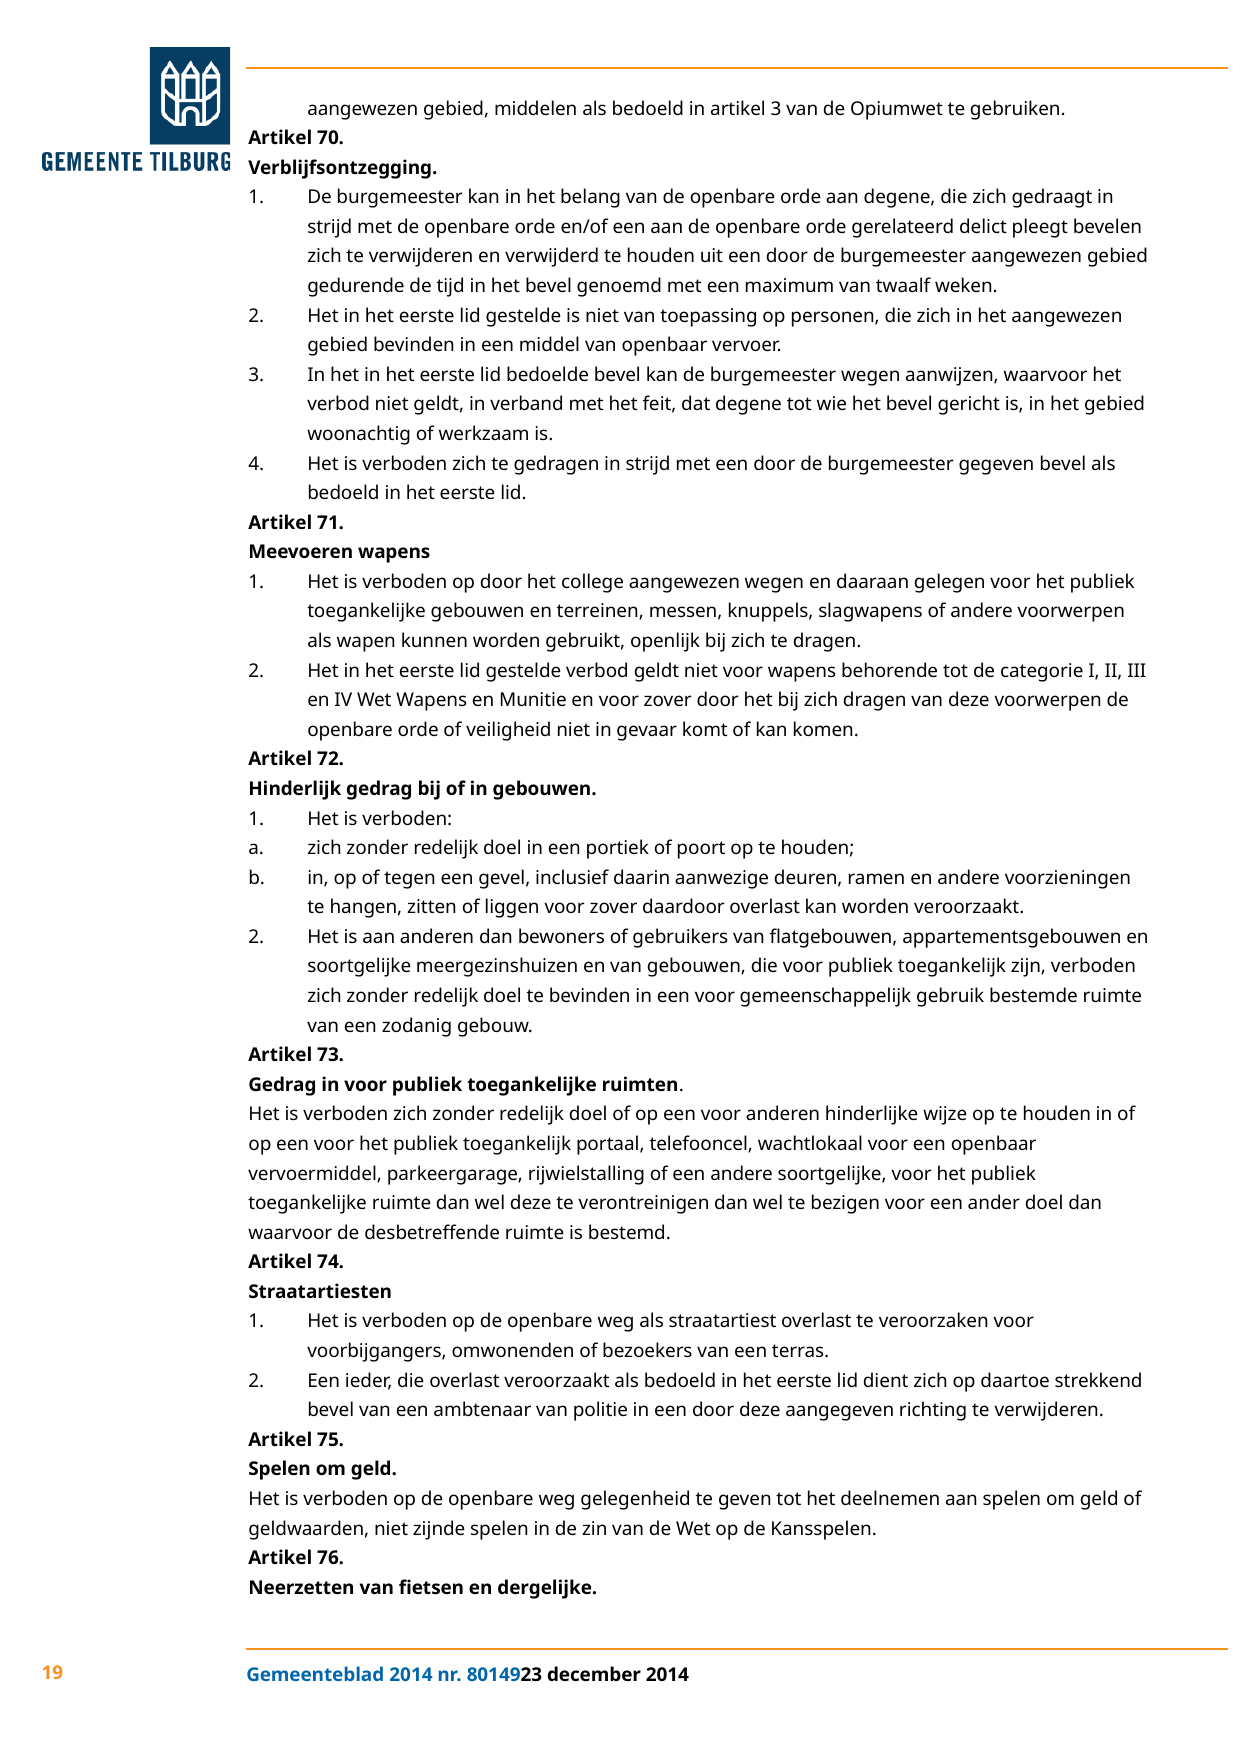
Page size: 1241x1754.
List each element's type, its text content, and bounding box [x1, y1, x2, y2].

text Hinderlijk gedrag bij of in gebouwen. [248, 775, 1152, 801]
list In het in het eerste lid bedoelde bevel kan de burgemeester wegen aanwijzen, waarvoor het verbod niet geldt, in verband met het feit, dat degene tot wie het bevel gericht is, in het gebied woonachtig of werkzaam is. [248, 361, 1152, 446]
list in, op of tegen een gevel, inclusief daarin aanwezige deuren, ramen en andere voorzieningen te hangen, zitten of liggen voor zover daardoor overlast kan worden veroorzaakt. [248, 864, 1152, 919]
text Gedrag in voor publiek toegankelijke ruimten. [248, 1071, 1152, 1097]
list Het in het eerste lid gestelde verbod geldt niet voor wapens behorende tot de categorie I, II, III en IV Wet Wapens en Munitie en voor zover door het bij zich dragen van deze voorwerpen de openbare orde of veiligheid niet in gevaar komt of kan komen. [248, 657, 1152, 742]
text Artikel 71. [248, 509, 1152, 535]
list Het is verboden zich te gedragen in strijd met een door de burgemeester gegeven bevel als bedoeld in het eerste lid. [248, 450, 1152, 505]
text Spelen om geld. [248, 1456, 1152, 1481]
text Artikel 75. [248, 1426, 1152, 1452]
text Het is verboden op de openbare weg gelegenheid te geven tot het deelnemen aan spelen om geld of geldwaarden, niet zijnde spelen in de zin van de Wet op de Kansspelen. [248, 1485, 1152, 1541]
list Het is verboden op door het college aangewezen wegen en daaraan gelegen voor het publiek toegankelijke gebouwen en terreinen, messen, knuppels, slagwapens of andere voorwerpen als wapen kunnen worden gebruikt, openlijk bij zich te dragen. [248, 568, 1152, 653]
text Artikel 73. [248, 1041, 1152, 1067]
list Het is aan anderen dan bewoners of gebruikers van flatgebouwen, appartementsgebouwen en soortgelijke meergezinshuizen en van gebouwen, die voor publiek toegankelijk zijn, verboden zich zonder redelijk doel te bevinden in een voor gemeenschappelijk gebruik bestemde ruimte van een zodanig gebouw. [248, 923, 1152, 1038]
list zich zonder redelijk doel in een portiek of poort op te houden; [248, 834, 1152, 860]
text Artikel 74. [248, 1248, 1152, 1274]
list De burgemeester kan in het belang van de openbare orde aan degene, die zich gedraagt in strijd met de openbare orde en/of een aan de openbare orde gerelateerd delict pleegt bevelen zich te verwijderen en verwijderd te houden uit een door de burgemeester aangewezen gebied gedurende de tijd in het bevel genoemd met een maximum van twaalf weken. [248, 183, 1152, 298]
text Artikel 72. [248, 746, 1152, 771]
text Artikel 76. [248, 1544, 1152, 1570]
text Neerzetten van fietsen en dergelijke. [248, 1574, 1152, 1600]
text Artikel 70. [248, 124, 1152, 150]
list Het is verboden op de openbare weg als straatartiest overlast te veroorzaken voor voorbijgangers, omwonenden of bezoekers van een terras. [248, 1308, 1152, 1363]
list aangewezen gebied, middelen als bedoeld in artikel 3 van de Opiumwet te gebruiken. [248, 95, 1152, 121]
picture [41, 47, 231, 172]
list Een ieder, die overlast veroorzaakt als bedoeld in het eerste lid dient zich op daartoe strekkend bevel van een ambtenaar van politie in een door deze aangegeven richting te verwijderen. [248, 1367, 1152, 1422]
text Het is verboden zich zonder redelijk doel of op een voor anderen hinderlijke wijze op te houden in of op een voor het publiek toegankelijk portaal, telefooncel, wachtlokaal voor een openbaar vervoermiddel, parkeergarage, rijwielstalling of een andere soortgelijke, voor het publiek toegankelijke ruimte dan wel deze te verontreinigen dan wel te bezigen voor een ander doel dan waarvoor de desbetreffende ruimte is bestemd. [248, 1101, 1152, 1245]
list Het in het eerste lid gestelde is niet van toepassing op personen, die zich in het aangewezen gebied bevinden in een middel van openbaar vervoer. [248, 302, 1152, 357]
text Meevoeren wapens [248, 538, 1152, 564]
list Het is verboden: [248, 805, 1152, 831]
text Straatartiesten [248, 1278, 1152, 1304]
text Verblijfsontzegging. [248, 154, 1152, 180]
